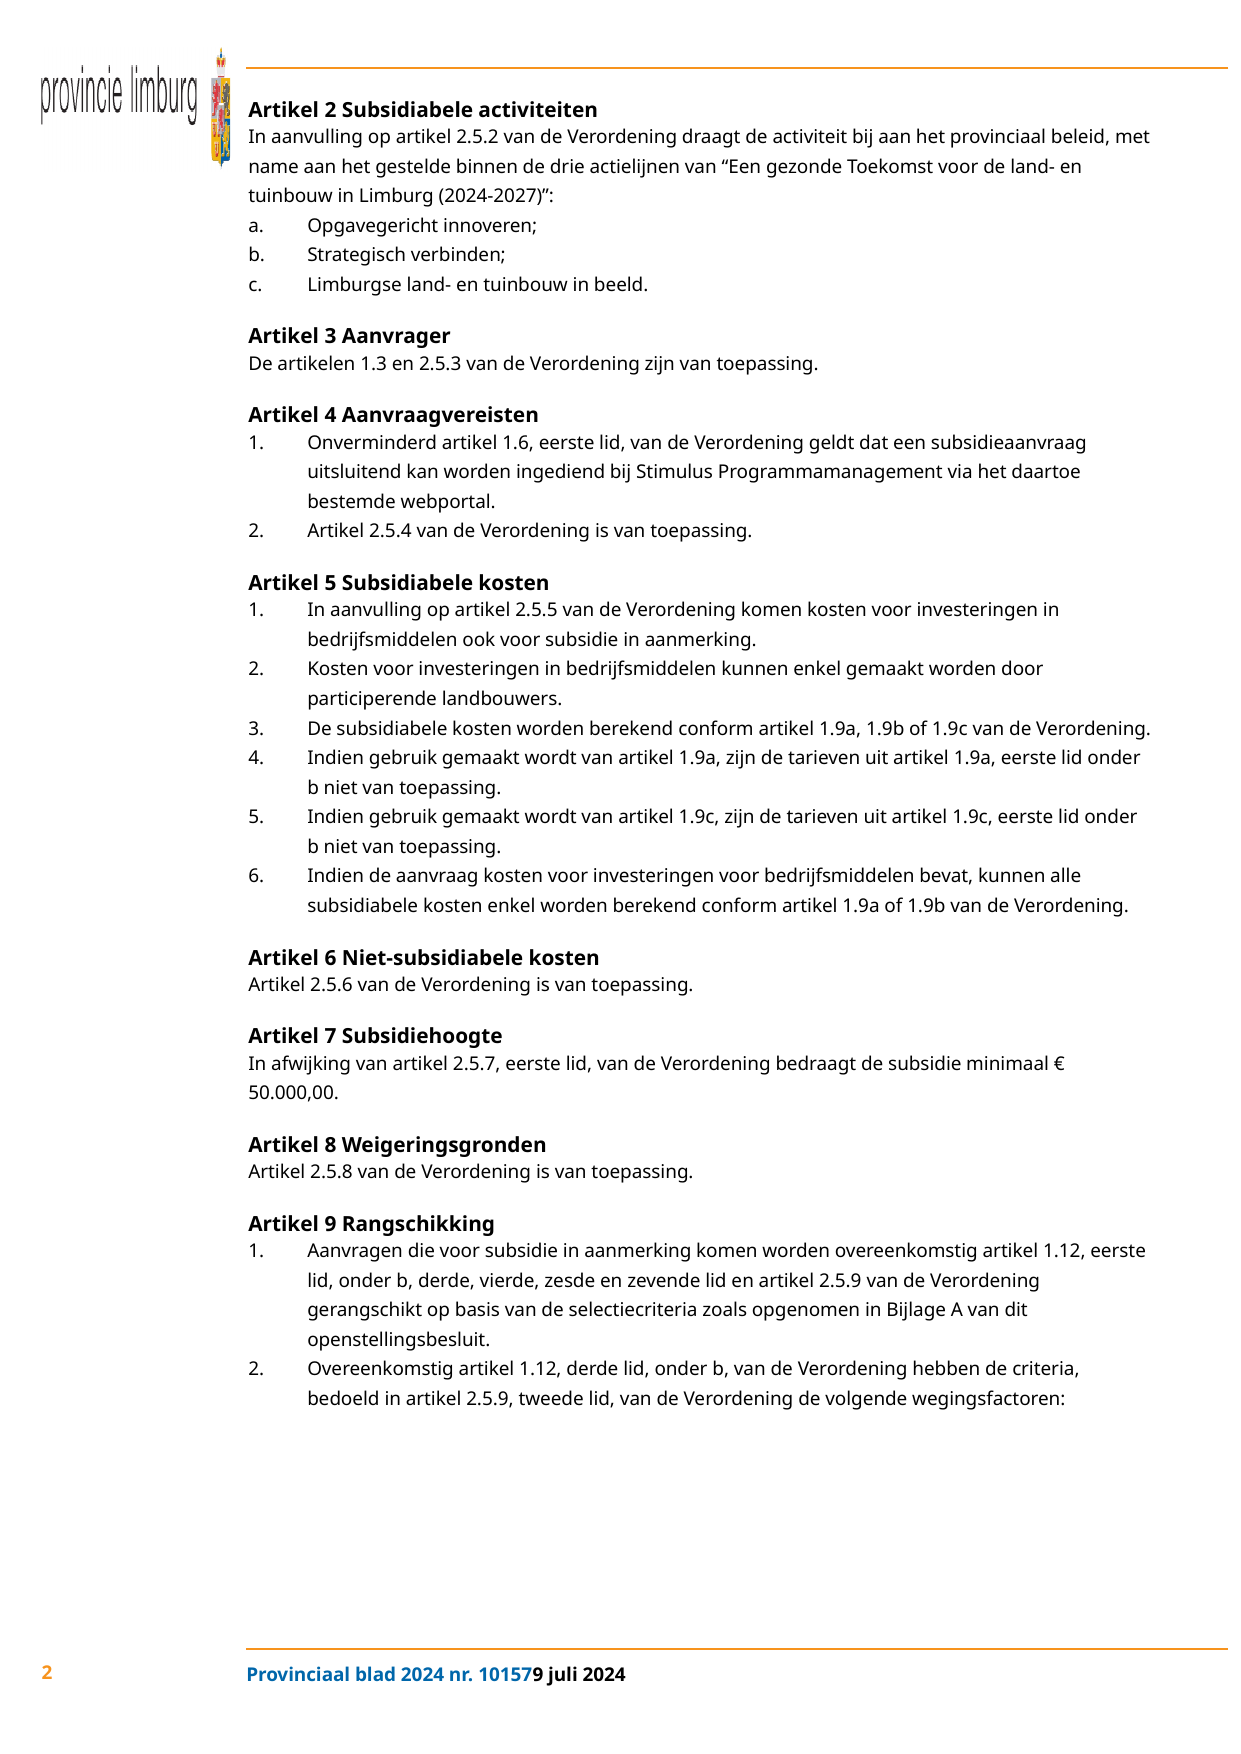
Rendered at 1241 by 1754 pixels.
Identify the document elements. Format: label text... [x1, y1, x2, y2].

list Indien de aanvraag kosten voor investeringen voor bedrijfsmiddelen bevat, kunnen alle subsidiabele kosten enkel worden berekend conform artikel 1.9a of 1.9b van de Verordening. [248, 863, 1152, 918]
text Artikel 7 Subsidiehoogte [248, 1022, 1152, 1050]
text Artikel 2.5.6 van de Verordening is van toepassing. [248, 971, 1152, 997]
list Overeenkomstig artikel 1.12, derde lid, onder b, van de Verordening hebben de criteria, bedoeld in artikel 2.5.9, tweede lid, van de Verordening de volgende wegingsfactoren: [248, 1356, 1152, 1411]
text Artikel 6 Niet-subsidiabele kosten [248, 943, 1152, 971]
text Artikel 2.5.8 van de Verordening is van toepassing. [248, 1158, 1152, 1184]
list Artikel 2.5.4 van de Verordening is van toepassing. [248, 518, 1152, 543]
list Onverminderd artikel 1.6, eerste lid, van de Verordening geldt dat een subsidieaanvraag uitsluitend kan worden ingediend bij Stimulus Programmamanagement via het daartoe bestemde webportal. [248, 429, 1152, 514]
list In aanvulling op artikel 2.5.5 van de Verordening komen kosten voor investeringen in bedrijfsmiddelen ook voor subsidie in aanmerking. [248, 596, 1152, 652]
text Artikel 5 Subsidiabele kosten [248, 568, 1152, 596]
text De artikelen 1.3 en 2.5.3 van de Verordening zijn van toepassing. [248, 350, 1152, 376]
list Strategisch verbinden; [248, 242, 1152, 267]
text Artikel 3 Aanvrager [248, 322, 1152, 350]
text Artikel 9 Rangschikking [248, 1209, 1152, 1237]
text In afwijking van artikel 2.5.7, eerste lid, van de Verordening bedraagt de subsidie minimaal € 50.000,00. [248, 1050, 1152, 1105]
text Artikel 4 Aanvraagvereisten [248, 400, 1152, 429]
text Artikel 2 Subsidiabele activiteiten [248, 95, 1152, 123]
list De subsidiabele kosten worden berekend conform artikel 1.9a, 1.9b of 1.9c van de Verordening. [248, 715, 1152, 741]
text Artikel 8 Weigeringsgronden [248, 1130, 1152, 1158]
text In aanvulling op artikel 2.5.2 van de Verordening draagt de activiteit bij aan het provinciaal beleid, met name aan het gestelde binnen de drie actielijnen van “Een gezonde Toekomst voor de land- en tuinbouw in Limburg (2024-2027)”: [248, 123, 1152, 208]
list Kosten voor investeringen in bedrijfsmiddelen kunnen enkel gemaakt worden door participerende landbouwers. [248, 656, 1152, 711]
list Limburgse land- en tuinbouw in beeld. [248, 271, 1152, 297]
list Indien gebruik gemaakt wordt van artikel 1.9c, zijn de tarieven uit artikel 1.9c, eerste lid onder b niet van toepassing. [248, 803, 1152, 859]
list Indien gebruik gemaakt wordt van artikel 1.9a, zijn de tarieven uit artikel 1.9a, eerste lid onder b niet van toepassing. [248, 744, 1152, 800]
picture [41, 47, 231, 172]
list Opgavegericht innoveren; [248, 212, 1152, 238]
list Aanvragen die voor subsidie in aanmerking komen worden overeenkomstig artikel 1.12, eerste lid, onder b, derde, vierde, zesde en zevende lid en artikel 2.5.9 van de Verordening gerangschikt op basis van de selectiecriteria zoals opgenomen in Bijlage A van dit openstellingsbesluit. [248, 1237, 1152, 1352]
